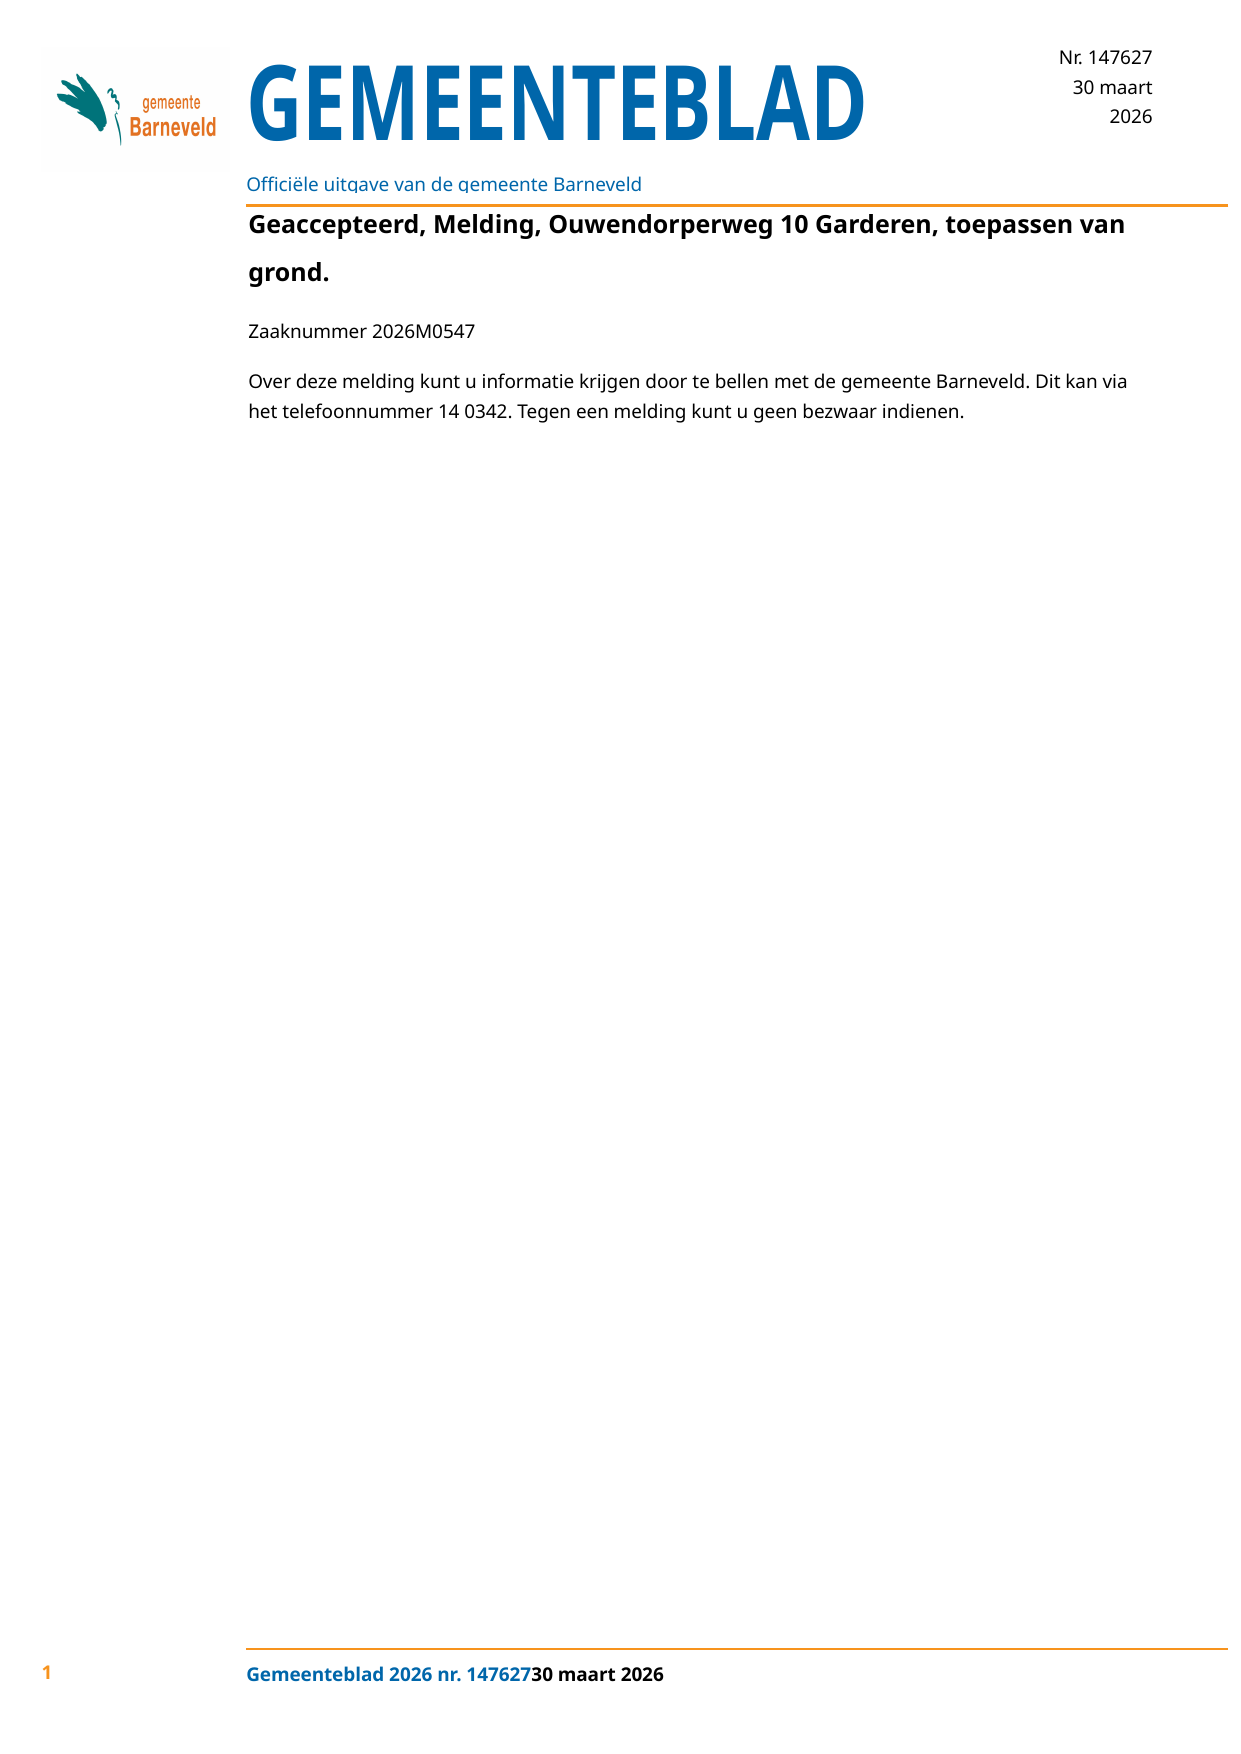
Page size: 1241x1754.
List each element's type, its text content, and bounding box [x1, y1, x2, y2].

text Over deze melding kunt u informatie krijgen door te bellen met de gemeente Barneveld. Dit kan via het telefoonnummer 14 0342. Tegen een melding kunt u geen bezwaar indienen. [248, 368, 1152, 424]
text Geaccepteerd, Melding, Ouwendorperweg 10 Garderen, toepassen van grond. [248, 207, 1152, 288]
text Zaaknummer 2026M0547 [248, 318, 1152, 344]
picture [41, 47, 231, 172]
